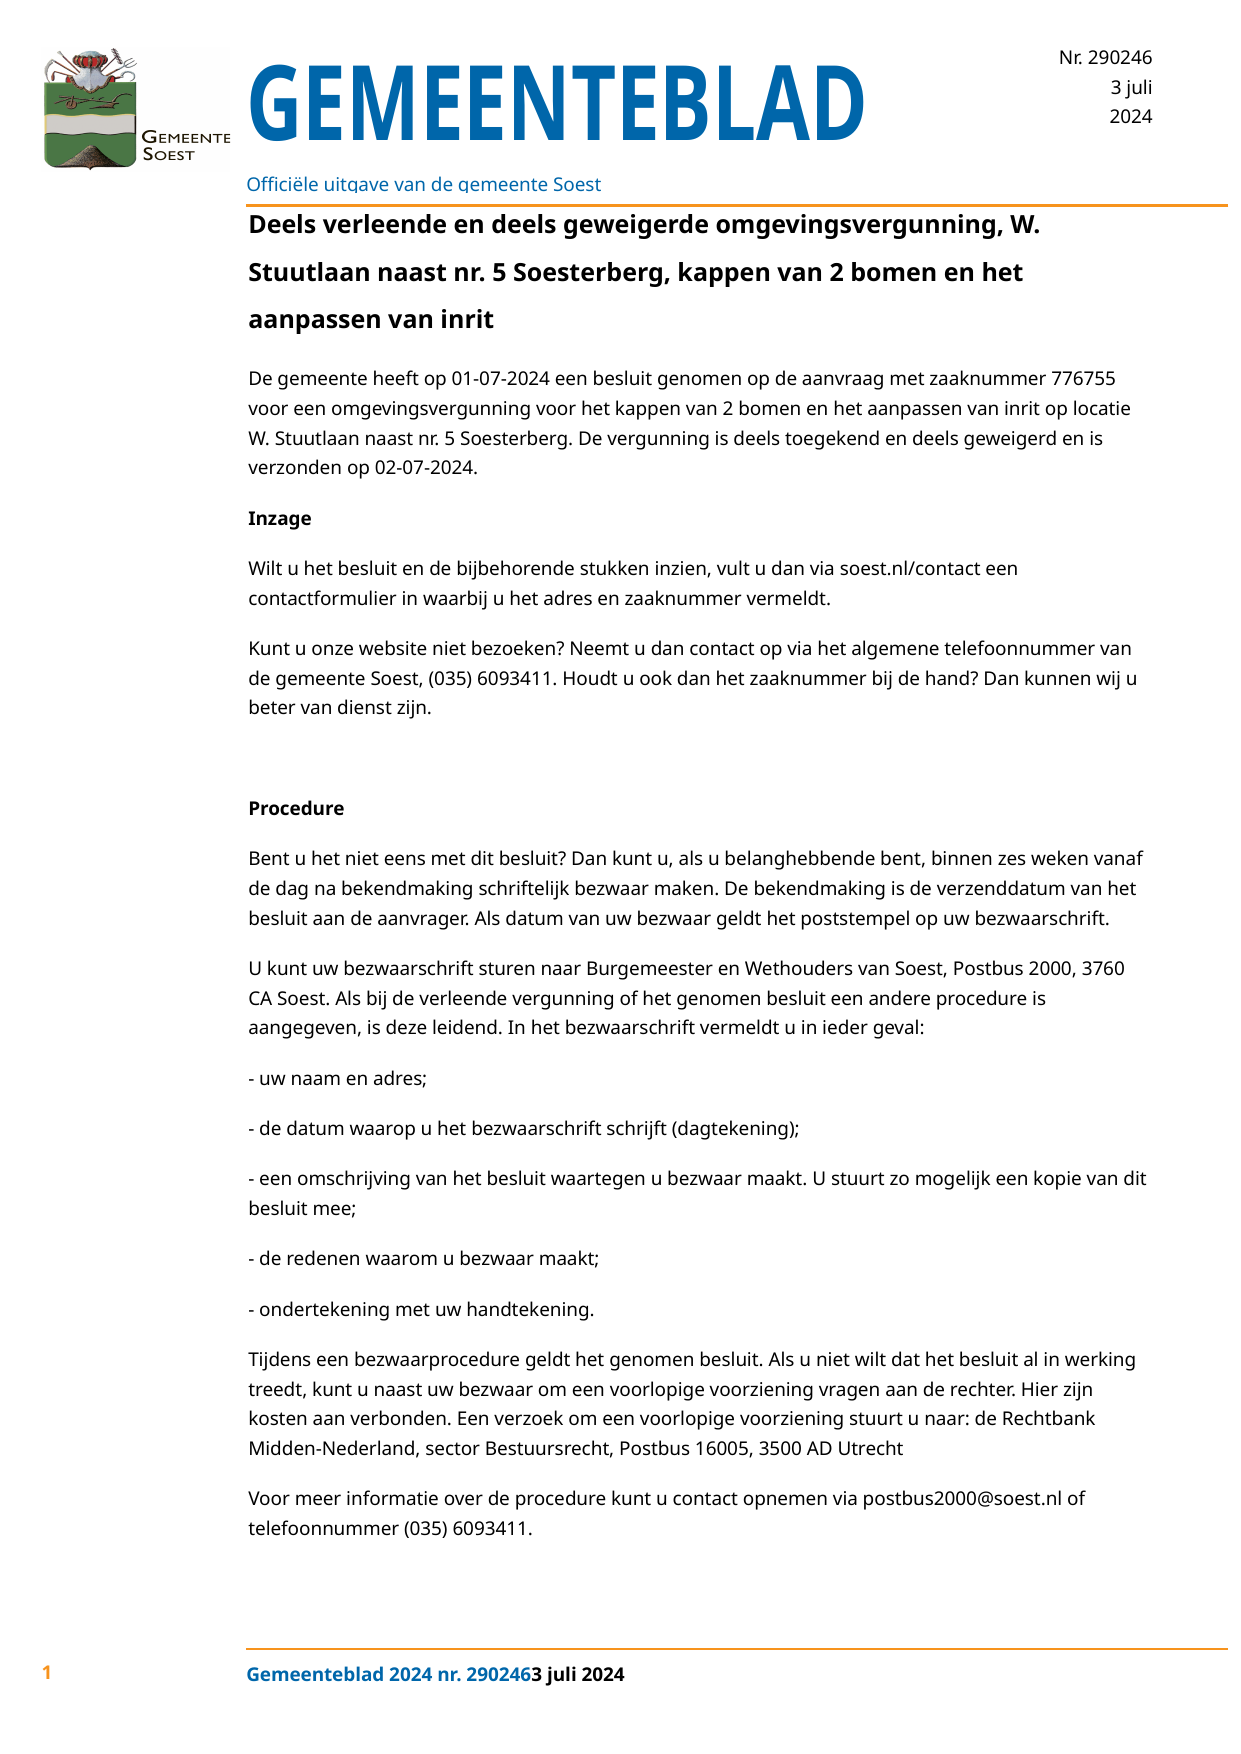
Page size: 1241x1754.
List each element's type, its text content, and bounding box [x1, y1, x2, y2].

text U kunt uw bezwaarschrift sturen naar Burgemeester en Wethouders van Soest, Postbus 2000, 3760 CA Soest. Als bij de verleende vergunning of het genomen besluit een andere procedure is aangegeven, is deze leidend. In het bezwaarschrift vermeldt u in ieder geval: [248, 955, 1152, 1040]
text Voor meer informatie over de procedure kunt u contact opnemen via postbus2000@soest.nl of telefoonnummer (035) 6093411. [248, 1486, 1152, 1541]
text - een omschrijving van het besluit waartegen u bezwaar maakt. U stuurt zo mogelijk een kopie van dit besluit mee; [248, 1166, 1152, 1221]
picture [41, 47, 231, 172]
text Deels verleende en deels geweigerde omgevingsvergunning, W. Stuutlaan naast nr. 5 Soesterberg, kappen van 2 bomen en het aanpassen van inrit [248, 207, 1152, 336]
text - de redenen waarom u bezwaar maakt; [248, 1246, 1152, 1271]
text - de datum waarop u het bezwaarschrift schrijft (dagtekening); [248, 1115, 1152, 1141]
text Tijdens een bezwaarprocedure geldt het genomen besluit. Als u niet wilt dat het besluit al in werking treedt, kunt u naast uw bezwaar om een voorlopige voorziening vragen aan de rechter. Hier zijn kosten aan verbonden. Een verzoek om een voorlopige voorziening stuurt u naar: de Rechtbank Midden-Nederland, sector Bestuursrecht, Postbus 16005, 3500 AD Utrecht [248, 1346, 1152, 1461]
text Inzage [248, 505, 1152, 530]
text - uw naam en adres; [248, 1065, 1152, 1090]
text Wilt u het besluit en de bijbehorende stukken inzien, vult u dan via soest.nl/contact een contactformulier in waarbij u het adres en zaaknummer vermeldt. [248, 555, 1152, 610]
text Bent u het niet eens met dit besluit? Dan kunt u, als u belanghebbende bent, binnen zes weken vanaf de dag na bekendmaking schriftelijk bezwaar maken. De bekendmaking is de verzenddatum van het besluit aan de aanvrager. Als datum van uw bezwaar geldt het poststempel op uw bezwaarschrift. [248, 846, 1152, 930]
text De gemeente heeft op 01-07-2024 een besluit genomen op de aanvraag met zaaknummer 776755 voor een omgevingsvergunning voor het kappen van 2 bomen en het aanpassen van inrit op locatie W. Stuutlaan naast nr. 5 Soesterberg. De vergunning is deels toegekend en deels geweigerd en is verzonden op 02-07-2024. [248, 366, 1152, 480]
text Procedure [248, 795, 1152, 821]
text Kunt u onze website niet bezoeken? Neemt u dan contact op via het algemene telefoonnummer van de gemeente Soest, (035) 6093411. Houdt u ook dan het zaaknummer bij de hand? Dan kunnen wij u beter van dienst zijn. [248, 635, 1152, 720]
text - ondertekening met uw handtekening. [248, 1296, 1152, 1322]
